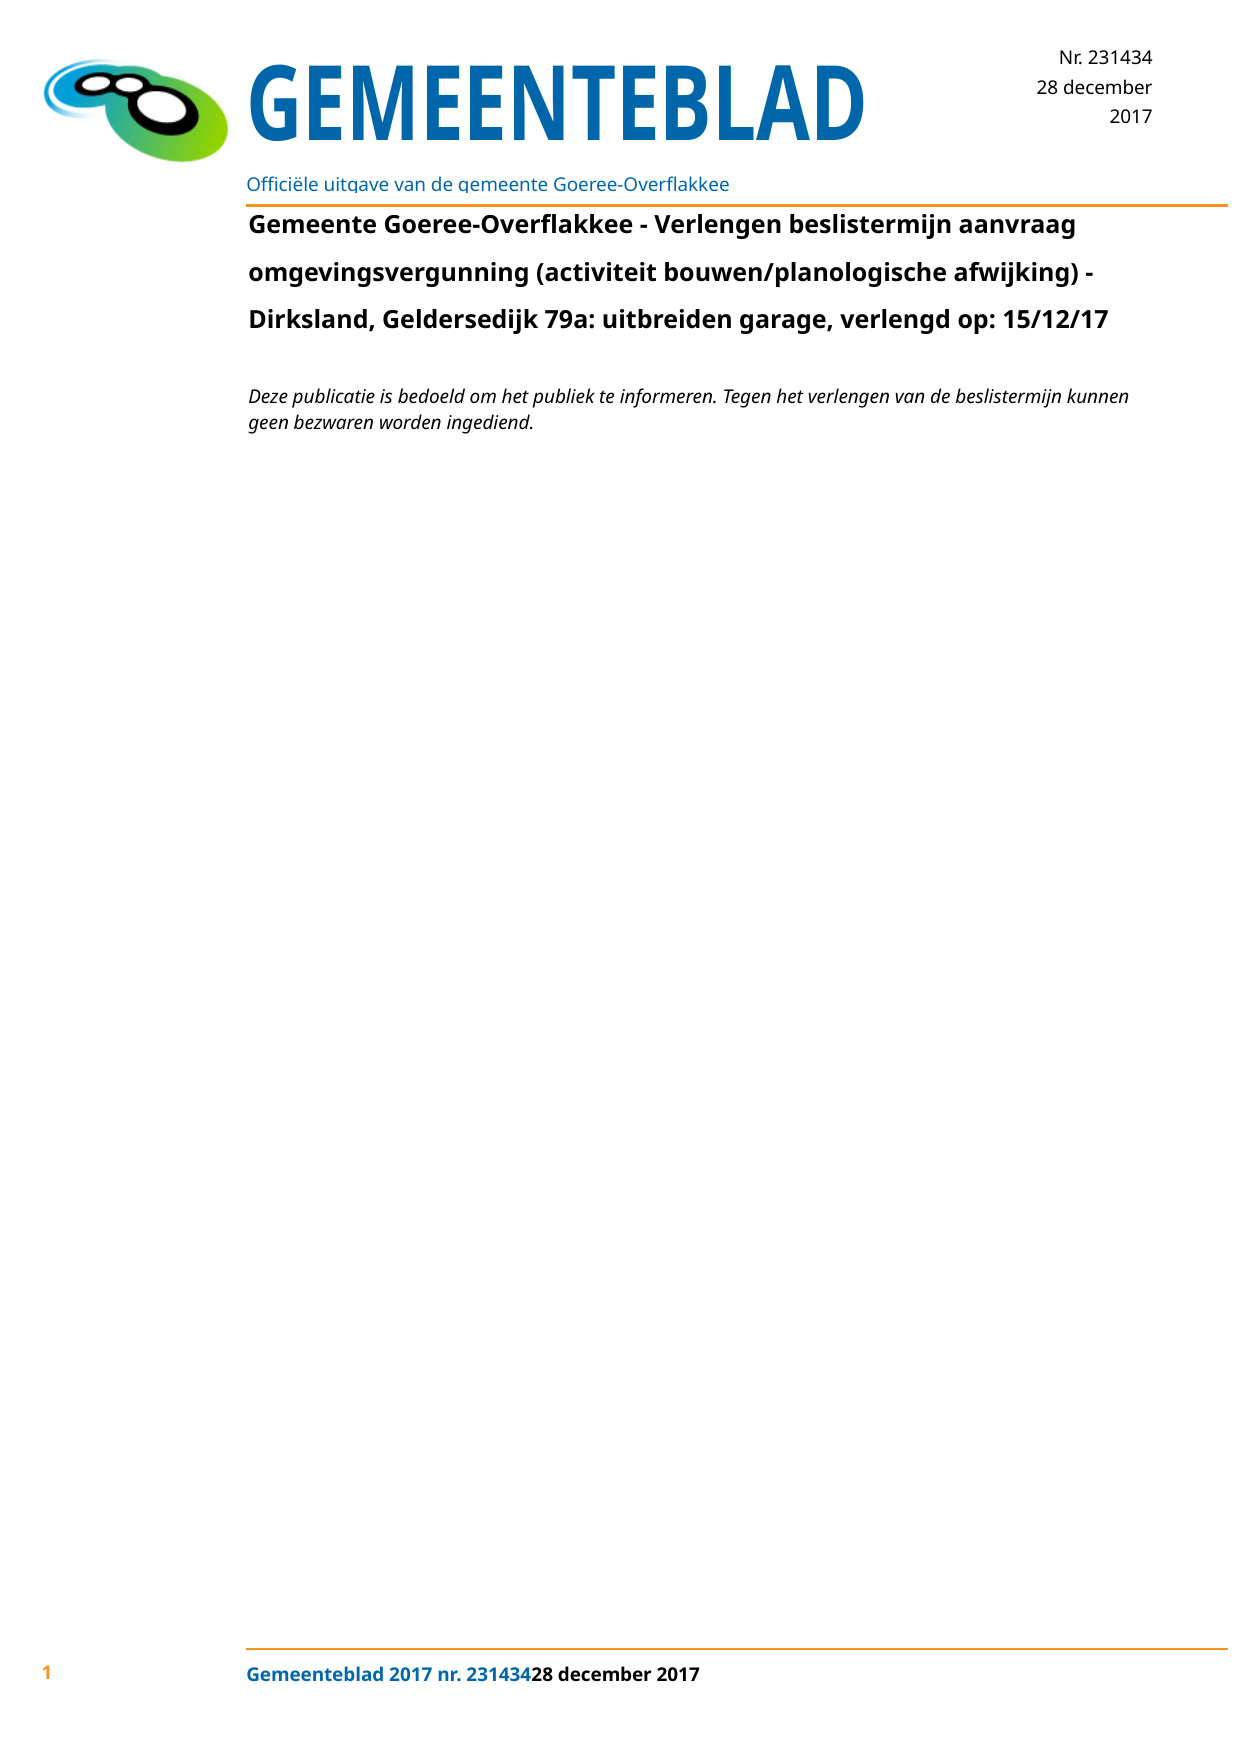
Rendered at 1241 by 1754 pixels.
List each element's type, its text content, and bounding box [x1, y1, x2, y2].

text Deze publicatie is bedoeld om het publiek te informeren. Tegen het verlengen van de beslistermijn kunnen geen bezwaren worden ingediend. [248, 384, 1152, 435]
text Gemeente Goeree-Overflakkee - Verlengen beslistermijn aanvraag omgevingsvergunning (activiteit bouwen/planologische afwijking) - Dirksland, Geldersedijk 79a: uitbreiden garage, verlengd op: 15/12/17 [248, 207, 1152, 336]
picture [41, 47, 231, 172]
